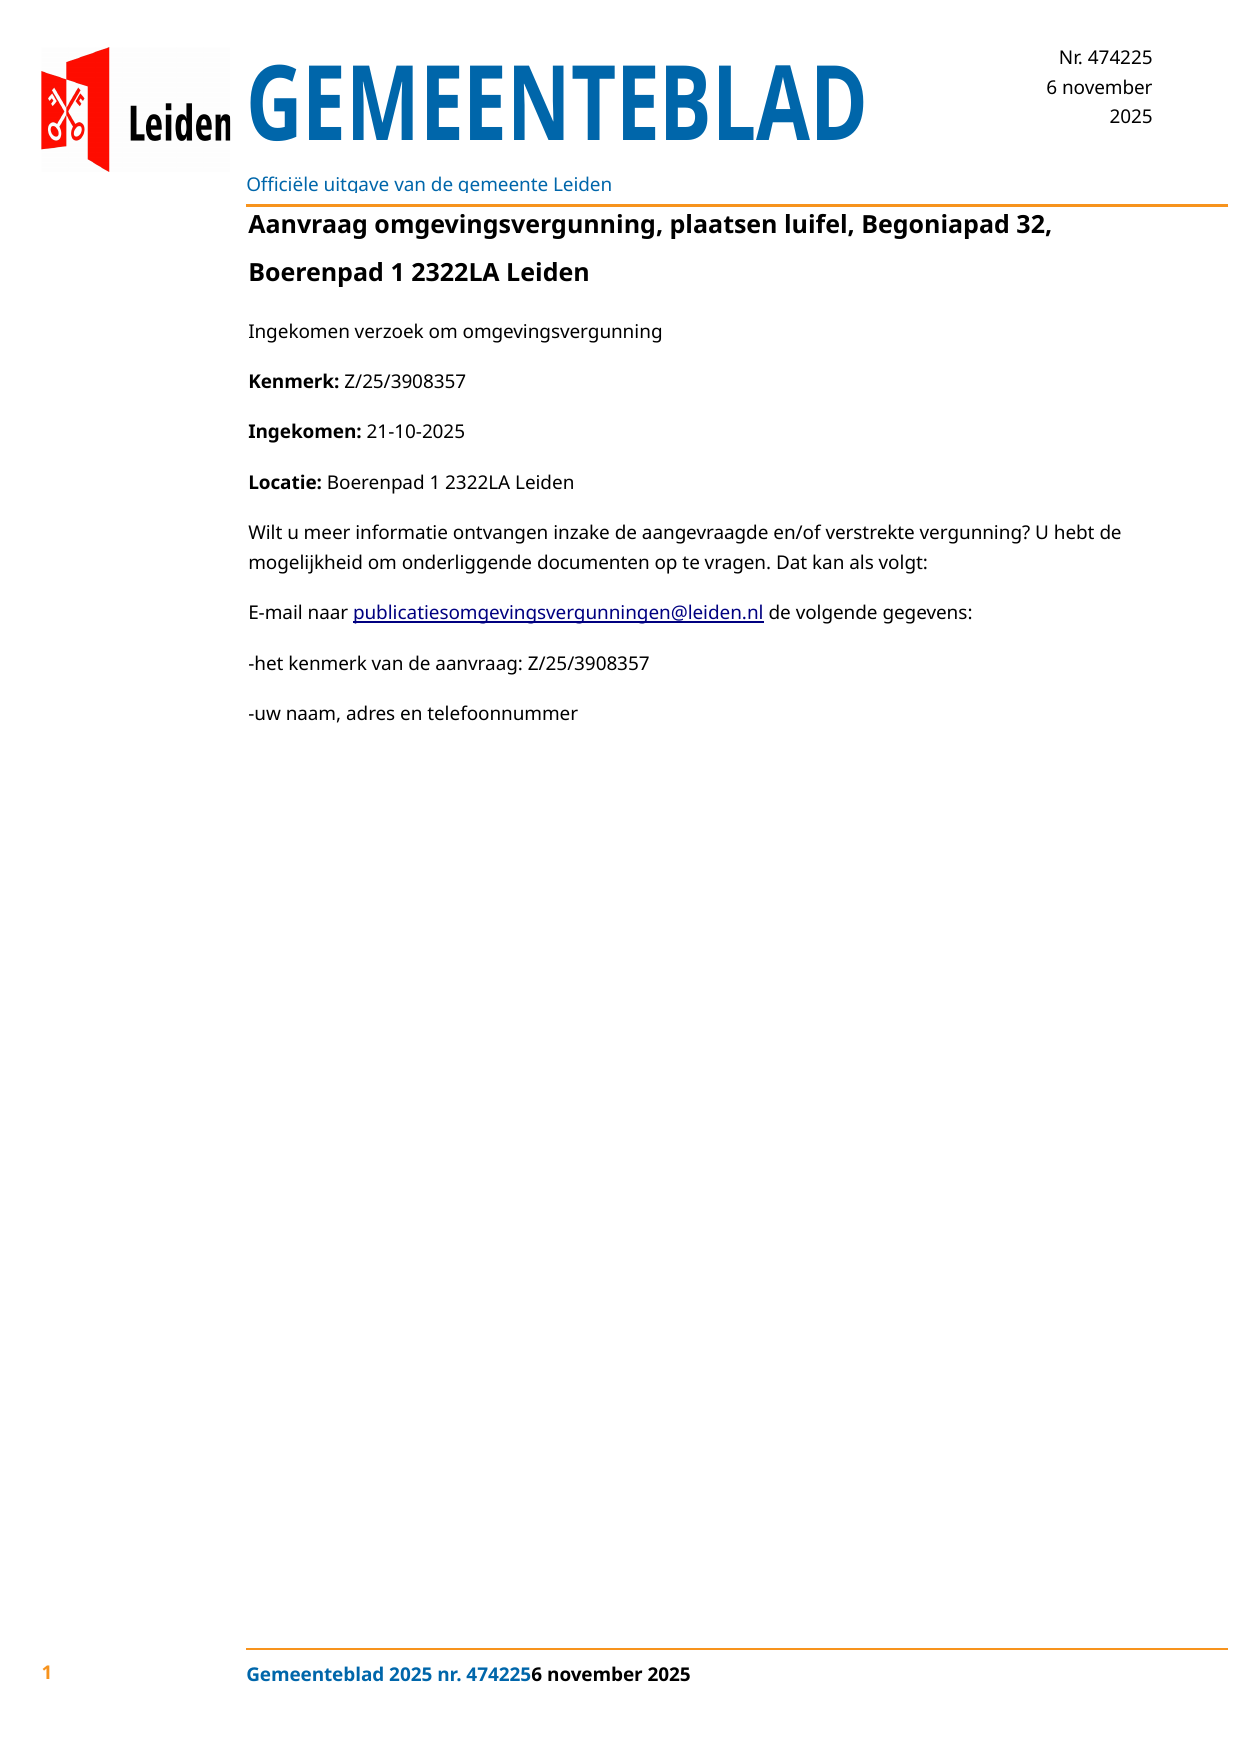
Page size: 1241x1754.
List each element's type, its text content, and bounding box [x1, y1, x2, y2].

picture [41, 47, 231, 172]
text Ingekomen verzoek om omgevingsvergunning [248, 318, 1152, 344]
text Kenmerk: Z/25/3908357 [248, 368, 1152, 394]
text E-mail naar publicatiesomgevingsvergunningen@leiden.nl de volgende gegevens: [248, 599, 1152, 625]
text Ingekomen: 21-10-2025 [248, 419, 1152, 444]
text Locatie: Boerenpad 1 2322LA Leiden [248, 469, 1152, 495]
text -uw naam, adres en telefoonnummer [248, 700, 1152, 726]
text Wilt u meer informatie ontvangen inzake de aangevraagde en/of verstrekte vergunning? U hebt de mogelijkheid om onderliggende documenten op te vragen. Dat kan als volgt: [248, 519, 1152, 575]
text Aanvraag omgevingsvergunning, plaatsen luifel, Begoniapad 32, Boerenpad 1 2322LA Leiden [248, 207, 1152, 288]
text -het kenmerk van de aanvraag: Z/25/3908357 [248, 650, 1152, 676]
